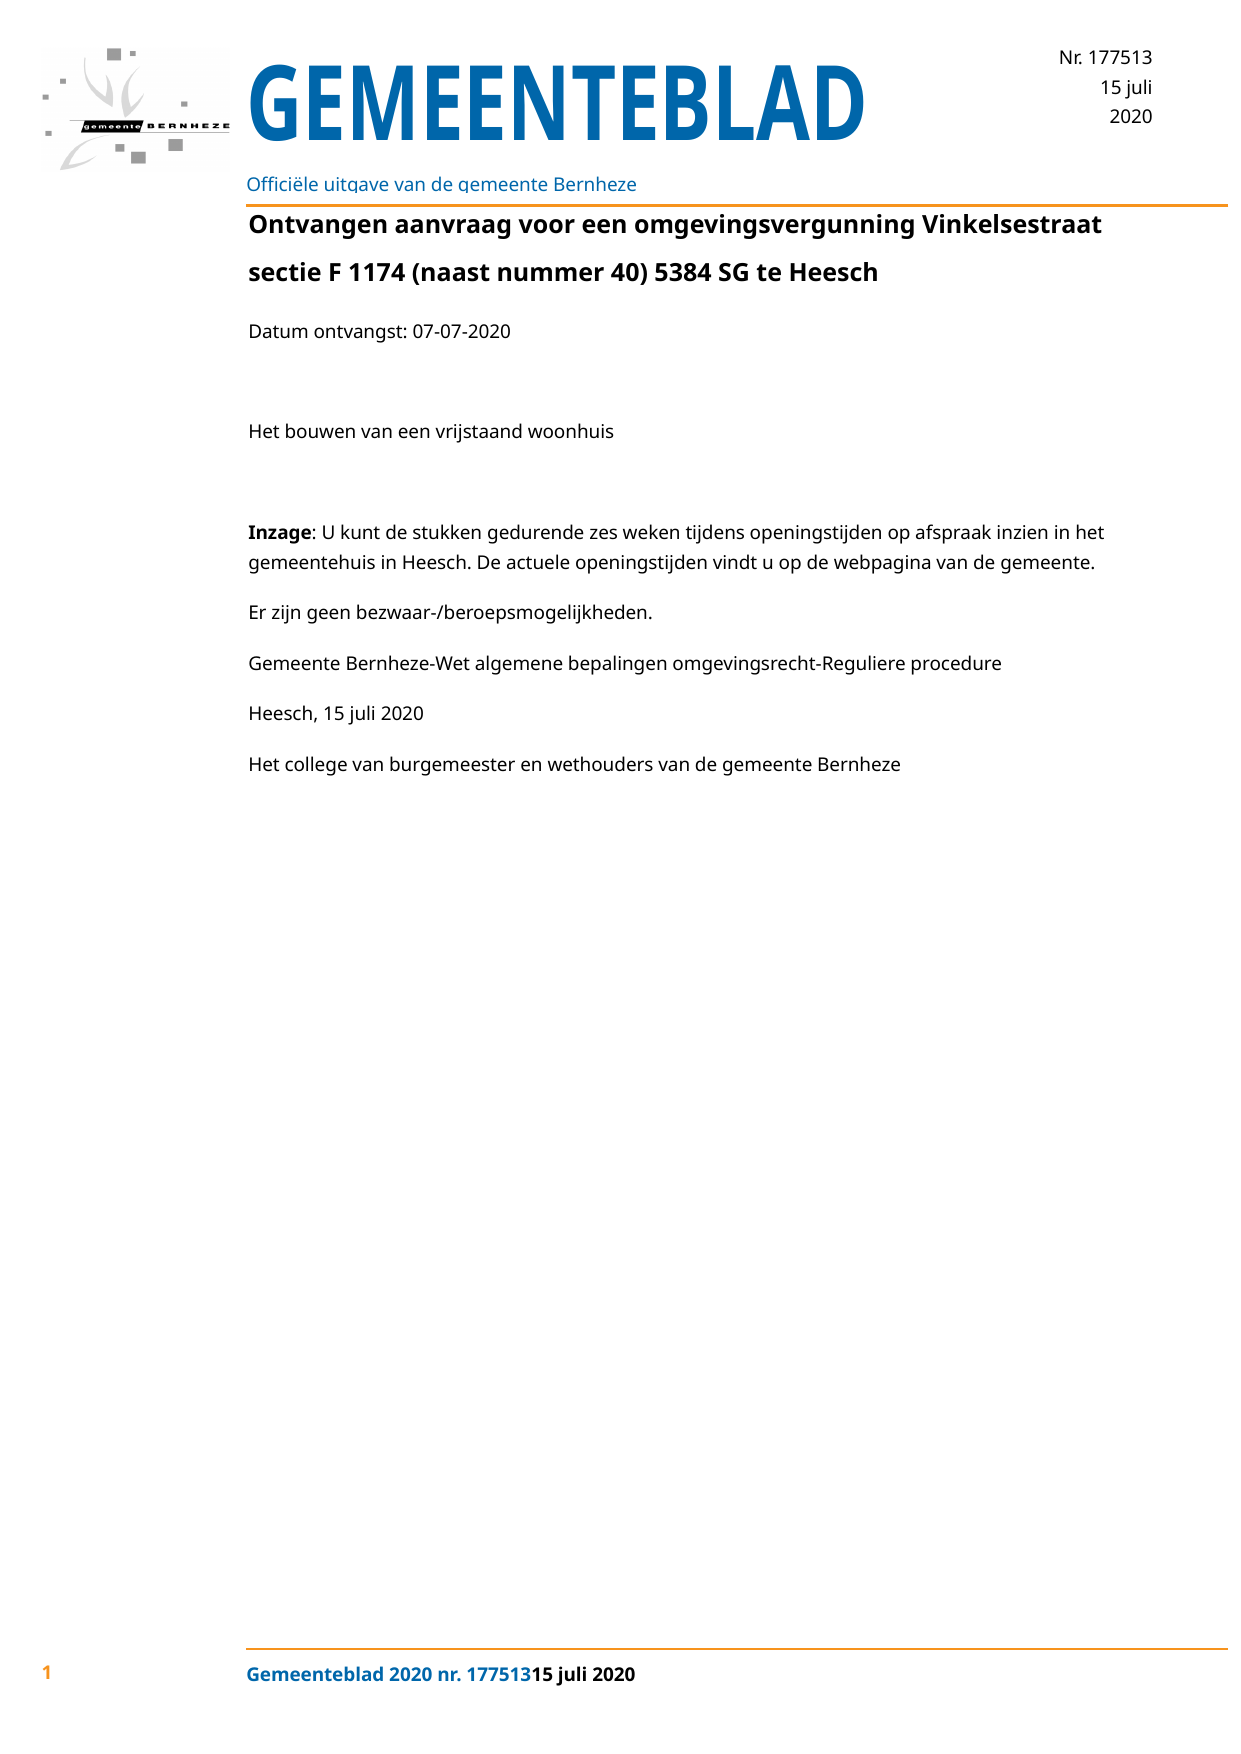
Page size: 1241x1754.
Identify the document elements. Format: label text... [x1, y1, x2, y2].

text Het college van burgemeester en wethouders van de gemeente Bernheze [248, 751, 1152, 777]
text Ontvangen aanvraag voor een omgevingsvergunning Vinkelsestraat sectie F 1174 (naast nummer 40) 5384 SG te Heesch [248, 207, 1152, 288]
picture [41, 47, 231, 172]
text Gemeente Bernheze-Wet algemene bepalingen omgevingsrecht-Reguliere procedure [248, 650, 1152, 676]
text Inzage: U kunt de stukken gedurende zes weken tijdens openingstijden op afspraak inzien in het gemeentehuis in Heesch. De actuele openingstijden vindt u op de webpagina van de gemeente. [248, 519, 1152, 575]
text Er zijn geen bezwaar-/beroepsmogelijkheden. [248, 599, 1152, 625]
text Heesch, 15 juli 2020 [248, 700, 1152, 726]
text Het bouwen van een vrijstaand woonhuis [248, 419, 1152, 444]
text Datum ontvangst: 07-07-2020 [248, 318, 1152, 344]
